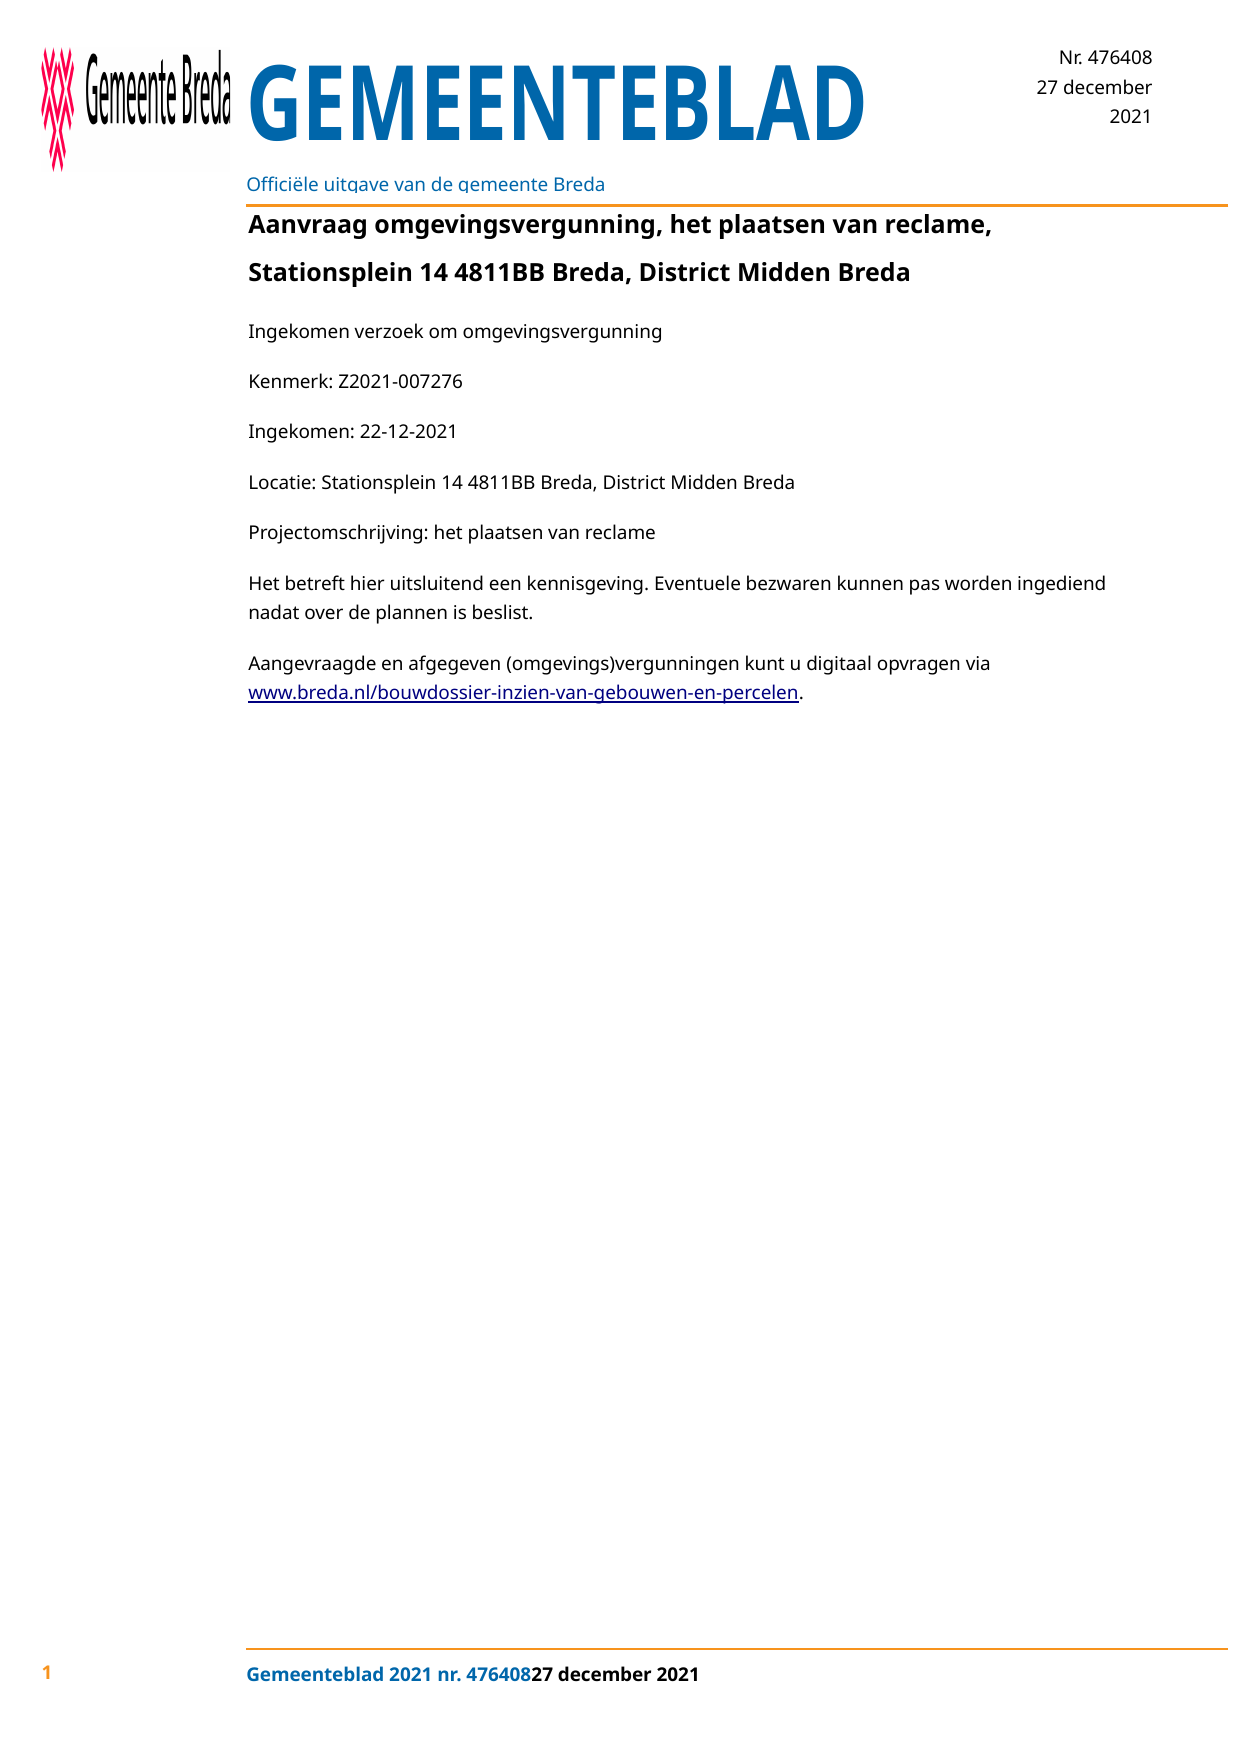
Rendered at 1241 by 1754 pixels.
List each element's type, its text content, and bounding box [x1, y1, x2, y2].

text Aangevraagde en afgegeven (omgevings)vergunningen kunt u digitaal opvragen via www.breda.nl/bouwdossier-inzien-van-gebouwen-en-percelen. [248, 650, 1152, 705]
text Het betreft hier uitsluitend een kennisgeving. Eventuele bezwaren kunnen pas worden ingediend nadat over de plannen is beslist. [248, 570, 1152, 625]
text Locatie: Stationsplein 14 4811BB Breda, District Midden Breda [248, 469, 1152, 495]
text Ingekomen verzoek om omgevingsvergunning [248, 318, 1152, 344]
text Aanvraag omgevingsvergunning, het plaatsen van reclame, Stationsplein 14 4811BB Breda, District Midden Breda [248, 207, 1152, 288]
picture [41, 47, 231, 172]
text Projectomschrijving: het plaatsen van reclame [248, 519, 1152, 545]
text Ingekomen: 22-12-2021 [248, 419, 1152, 444]
text Kenmerk: Z2021-007276 [248, 368, 1152, 394]
